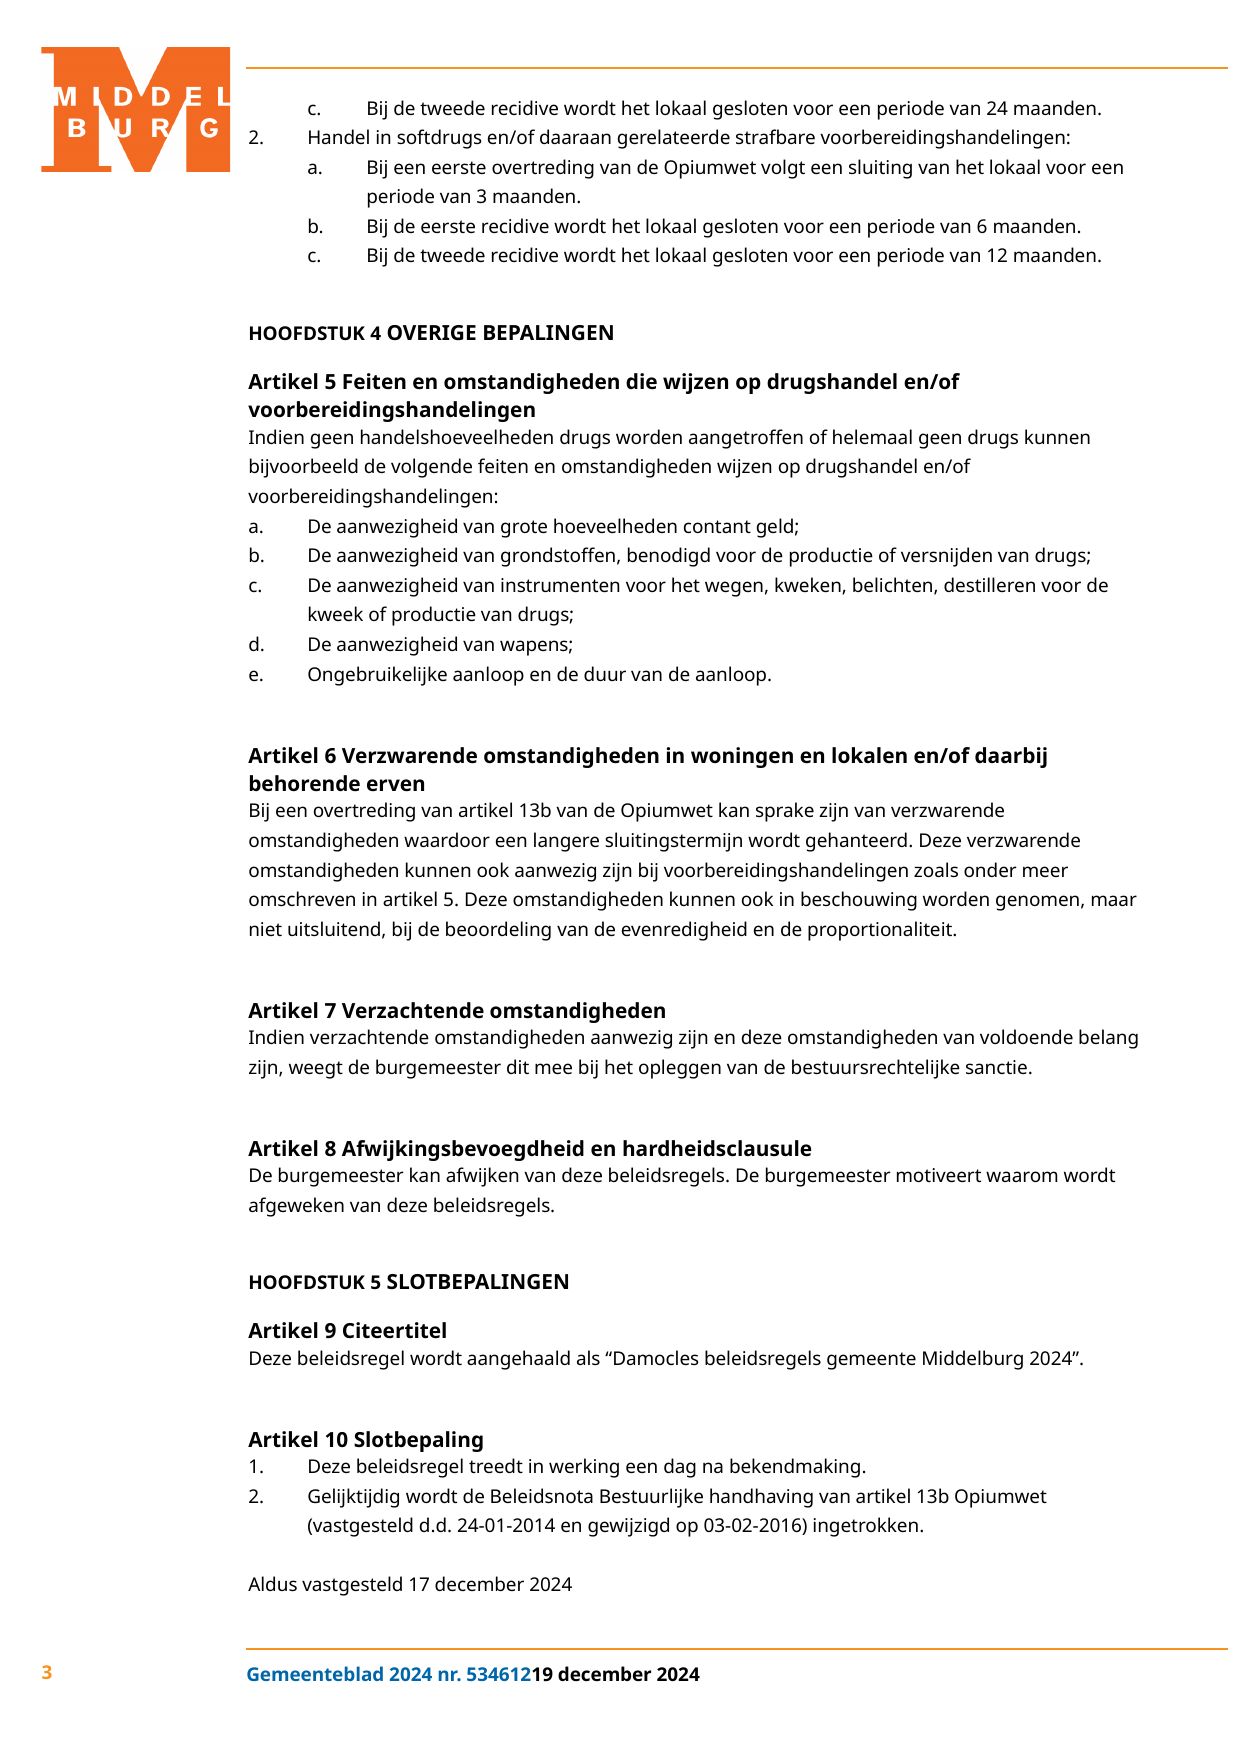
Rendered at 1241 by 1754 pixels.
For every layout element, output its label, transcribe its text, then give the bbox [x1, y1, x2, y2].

text Artikel 7 Verzachtende omstandigheden [248, 996, 1152, 1024]
text Indien verzachtende omstandigheden aanwezig zijn en deze omstandigheden van voldoende belang zijn, weegt de burgemeester dit mee bij het opleggen van de bestuursrechtelijke sanctie. [248, 1024, 1152, 1080]
list Bij de tweede recidive wordt het lokaal gesloten voor een periode van 12 maanden. [307, 243, 1152, 268]
list Bij een eerste overtreding van de Opiumwet volgt een sluiting van het lokaal voor een periode van 3 maanden. [307, 154, 1152, 209]
text Artikel 10 Slotbepaling [248, 1425, 1152, 1453]
list De aanwezigheid van instrumenten voor het wegen, kweken, belichten, destilleren voor de kweek of productie van drugs; [248, 572, 1152, 627]
text Artikel 8 Afwijkingsbevoegdheid en hardheidsclausule [248, 1134, 1152, 1162]
text Artikel 6 Verzwarende omstandigheden in woningen en lokalen en/of daarbij behorende erven [248, 741, 1152, 798]
text HOOFDSTUK 4 OVERIGE BEPALINGEN [248, 318, 1152, 346]
text Artikel 9 Citeertitel [248, 1316, 1152, 1345]
list Deze beleidsregel treedt in werking een dag na bekendmaking. [248, 1453, 1152, 1479]
list Bij de eerste recidive wordt het lokaal gesloten voor een periode van 6 maanden. [307, 213, 1152, 239]
text HOOFDSTUK 5 SLOTBEPALINGEN [248, 1267, 1152, 1296]
text Aldus vastgesteld 17 december 2024 [248, 1572, 1152, 1597]
list De aanwezigheid van grote hoeveelheden contant geld; [248, 513, 1152, 538]
text De burgemeester kan afwijken van deze beleidsregels. De burgemeester motiveert waarom wordt afgeweken van deze beleidsregels. [248, 1162, 1152, 1218]
text Deze beleidsregel wordt aangehaald als “Damocles beleidsregels gemeente Middelburg 2024”. [248, 1345, 1152, 1371]
text Bij een overtreding van artikel 13b van de Opiumwet kan sprake zijn van verzwarende omstandigheden waardoor een langere sluitingstermijn wordt gehanteerd. Deze verzwarende omstandigheden kunnen ook aanwezig zijn bij voorbereidingshandelingen zoals onder meer omschreven in artikel 5. Deze omstandigheden kunnen ook in beschouwing worden genomen, maar niet uitsluitend, bij de beoordeling van de evenredigheid en de proportionaliteit. [248, 798, 1152, 942]
list Bij de tweede recidive wordt het lokaal gesloten voor een periode van 24 maanden. [307, 95, 1152, 121]
text Artikel 5 Feiten en omstandigheden die wijzen op drugshandel en/of voorbereidingshandelingen [248, 367, 1152, 424]
picture [41, 47, 231, 172]
list Gelijktijdig wordt de Beleidsnota Bestuurlijke handhaving van artikel 13b Opiumwet (vastgesteld d.d. 24-01-2014 en gewijzigd op 03-02-2016) ingetrokken. [248, 1483, 1152, 1538]
text Indien geen handelshoeveelheden drugs worden aangetroffen of helemaal geen drugs kunnen bijvoorbeeld de volgende feiten en omstandigheden wijzen op drugshandel en/of voorbereidingshandelingen: [248, 424, 1152, 509]
list De aanwezigheid van wapens; [248, 631, 1152, 657]
list Handel in softdrugs en/of daaraan gerelateerde strafbare voorbereidingshandelingen: [248, 124, 1152, 150]
list De aanwezigheid van grondstoffen, benodigd voor de productie of versnijden van drugs; [248, 542, 1152, 568]
list Ongebruikelijke aanloop en de duur van de aanloop. [248, 661, 1152, 686]
